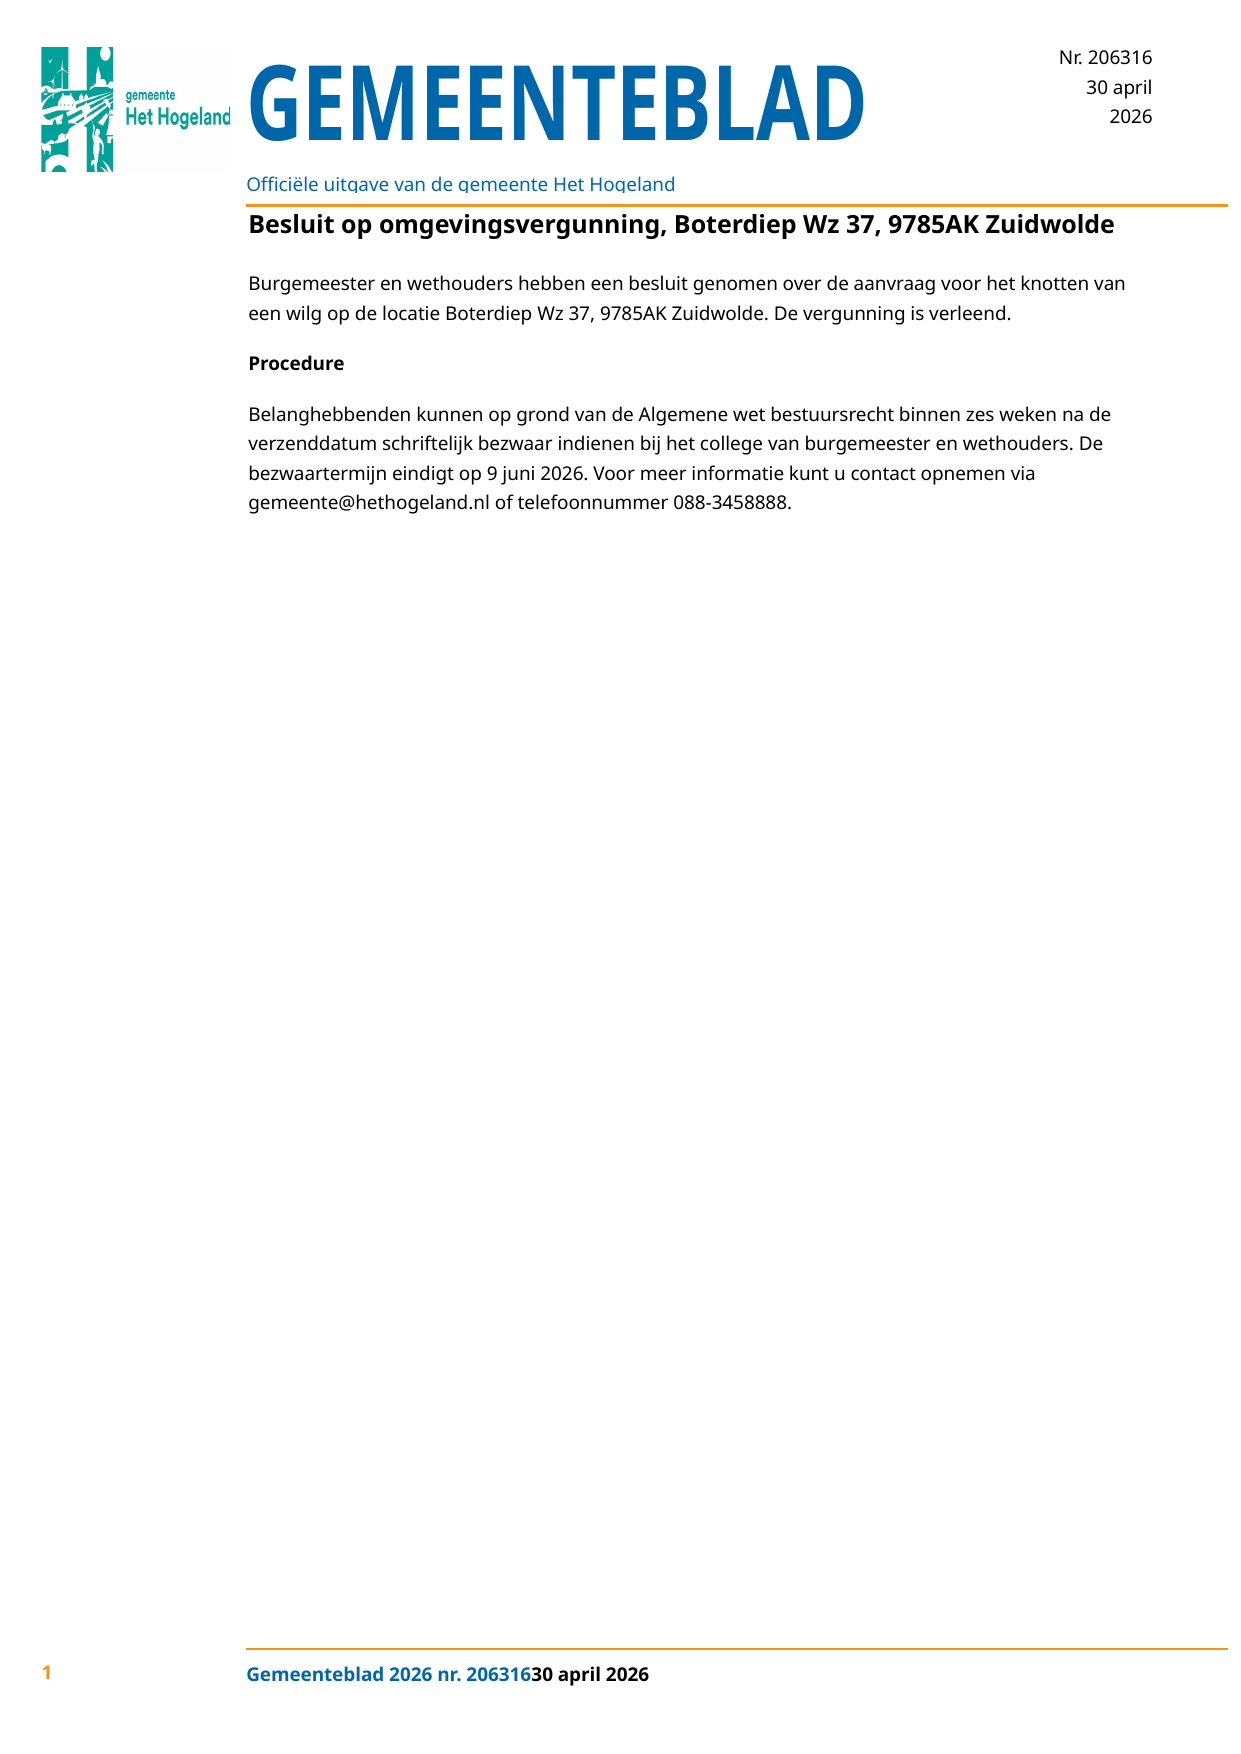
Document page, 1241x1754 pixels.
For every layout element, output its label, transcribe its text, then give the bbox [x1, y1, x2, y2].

text Burgemeester en wethouders hebben een besluit genomen over de aanvraag voor het knotten van een wilg op de locatie Boterdiep Wz 37, 9785AK Zuidwolde. De vergunning is verleend. [248, 270, 1152, 326]
text Belanghebbenden kunnen op grond van de Algemene wet bestuursrecht binnen zes weken na de verzenddatum schriftelijk bezwaar indienen bij het college van burgemeester en wethouders. De bezwaartermijn eindigt op 9 juni 2026. Voor meer informatie kunt u contact opnemen via gemeente@hethogeland.nl of telefoonnummer 088-3458888. [248, 401, 1152, 515]
text Besluit op omgevingsvergunning, Boterdiep Wz 37, 9785AK Zuidwolde [248, 207, 1152, 241]
picture [41, 47, 231, 172]
text Procedure [248, 350, 1152, 376]
